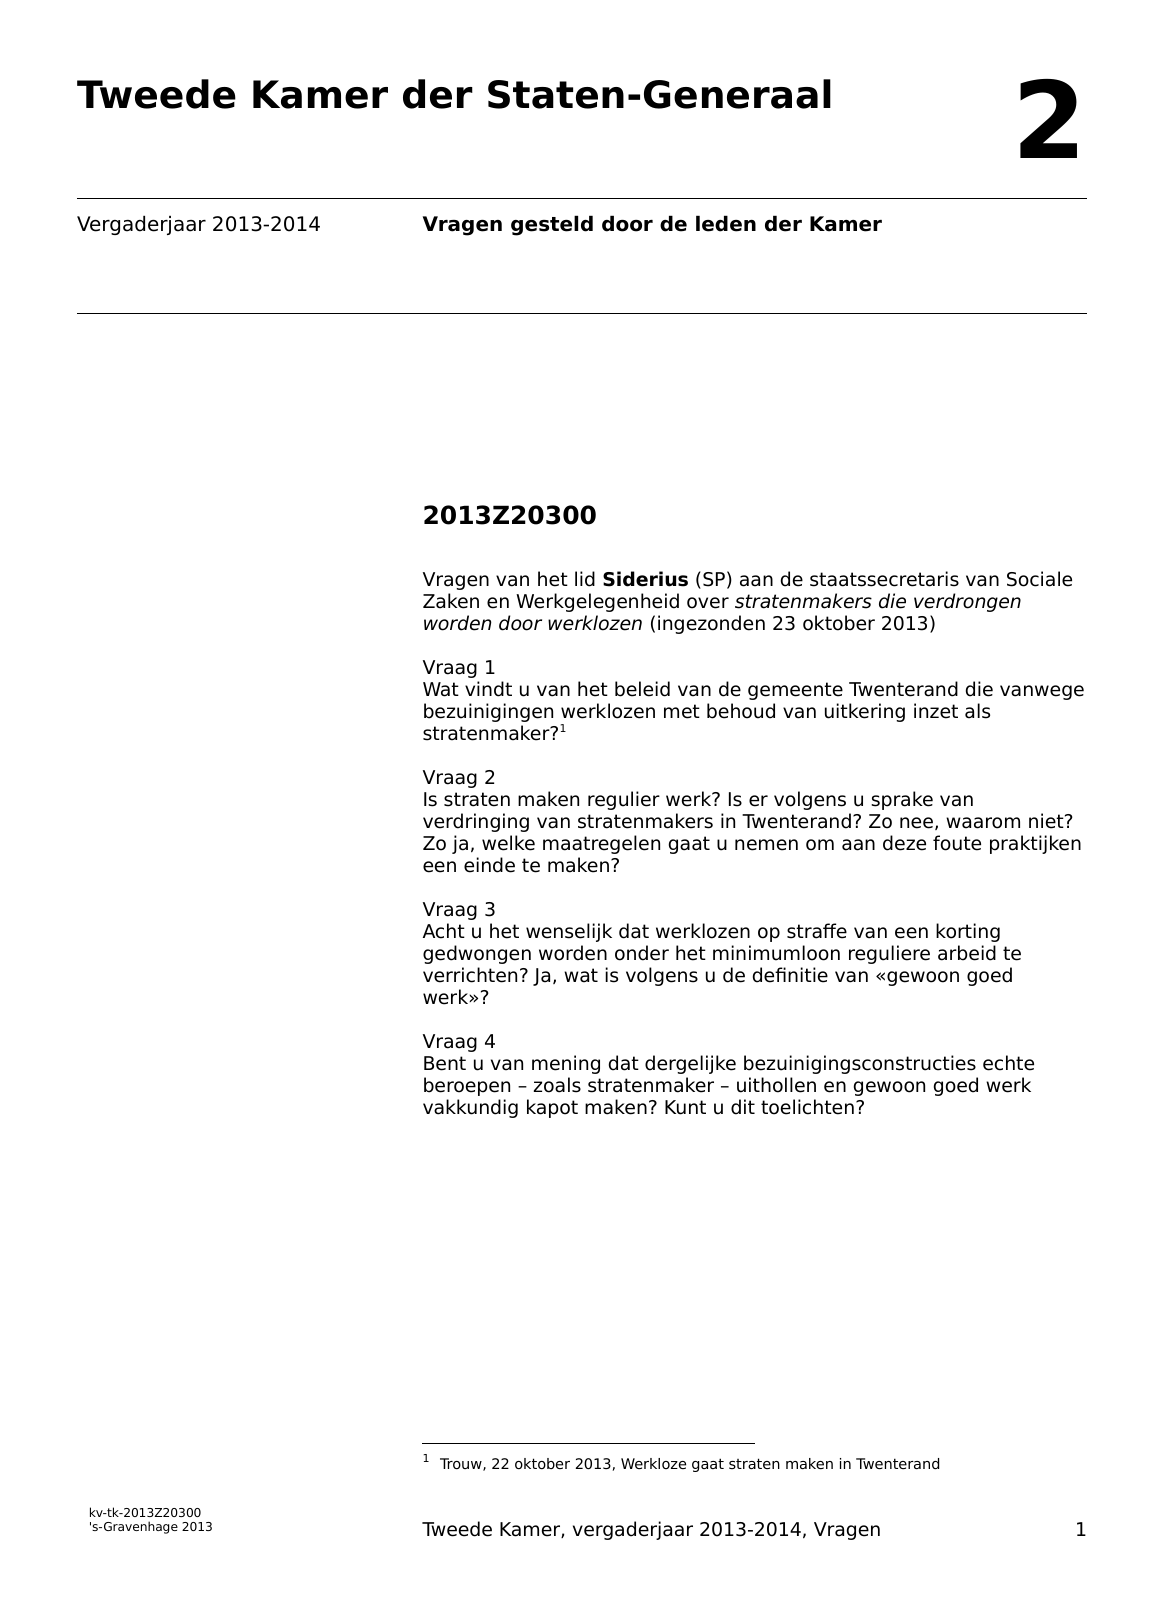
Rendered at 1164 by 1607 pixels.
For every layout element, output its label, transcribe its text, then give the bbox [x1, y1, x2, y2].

text 2013Z20300 [422, 501, 1087, 531]
text Acht u het wenselijk dat werklozen op straffe van een korting gedwongen worden onder het minimumloon reguliere arbeid te verrichten? Ja, wat is volgens u de definitie van «gewoon goed werk»? [422, 921, 1087, 1009]
table_header Tweede Kamer der Staten-Generaal [77, 59, 886, 198]
text Vraag 2 [422, 767, 1087, 789]
text Trouw, 22 oktober 2013, Werkloze gaat straten maken in Twenterand [422, 1452, 1087, 1474]
text Bent u van mening dat dergelijke bezuinigingsconstructies echte beroepen – zoals stratenmaker – uithollen en gewoon goed werk vakkundig kapot maken? Kunt u dit toelichten? [422, 1053, 1087, 1119]
text Wat vindt u van het beleid van de gemeente Twenterand die vanwege bezuinigingen werklozen met behoud van uitkering inzet als stratenmaker? [422, 679, 1087, 745]
text Vraag 4 [422, 1031, 1087, 1053]
table_cell Vergaderjaar 2013-2014 [77, 199, 422, 313]
table_cell Vragen gesteld door de leden der Kamer [422, 199, 1087, 313]
table_header 2 [886, 59, 1087, 198]
text Vragen van het lid Siderius (SP) aan de staatssecretaris van Sociale Zaken en Werkgelegenheid over stratenmakers die verdrongen worden door werklozen (ingezonden 23 oktober 2013) [422, 569, 1087, 635]
text 's-Gravenhage 2013 [88, 1520, 323, 1534]
text Vraag 1 [422, 657, 1087, 679]
text Is straten maken regulier werk? Is er volgens u sprake van verdringing van stratenmakers in Twenterand? Zo nee, waarom niet? Zo ja, welke maatregelen gaat u nemen om aan deze foute praktijken een einde te maken? [422, 789, 1087, 877]
text kv-tk-2013Z20300 [88, 1506, 323, 1520]
text Vraag 3 [422, 899, 1087, 921]
